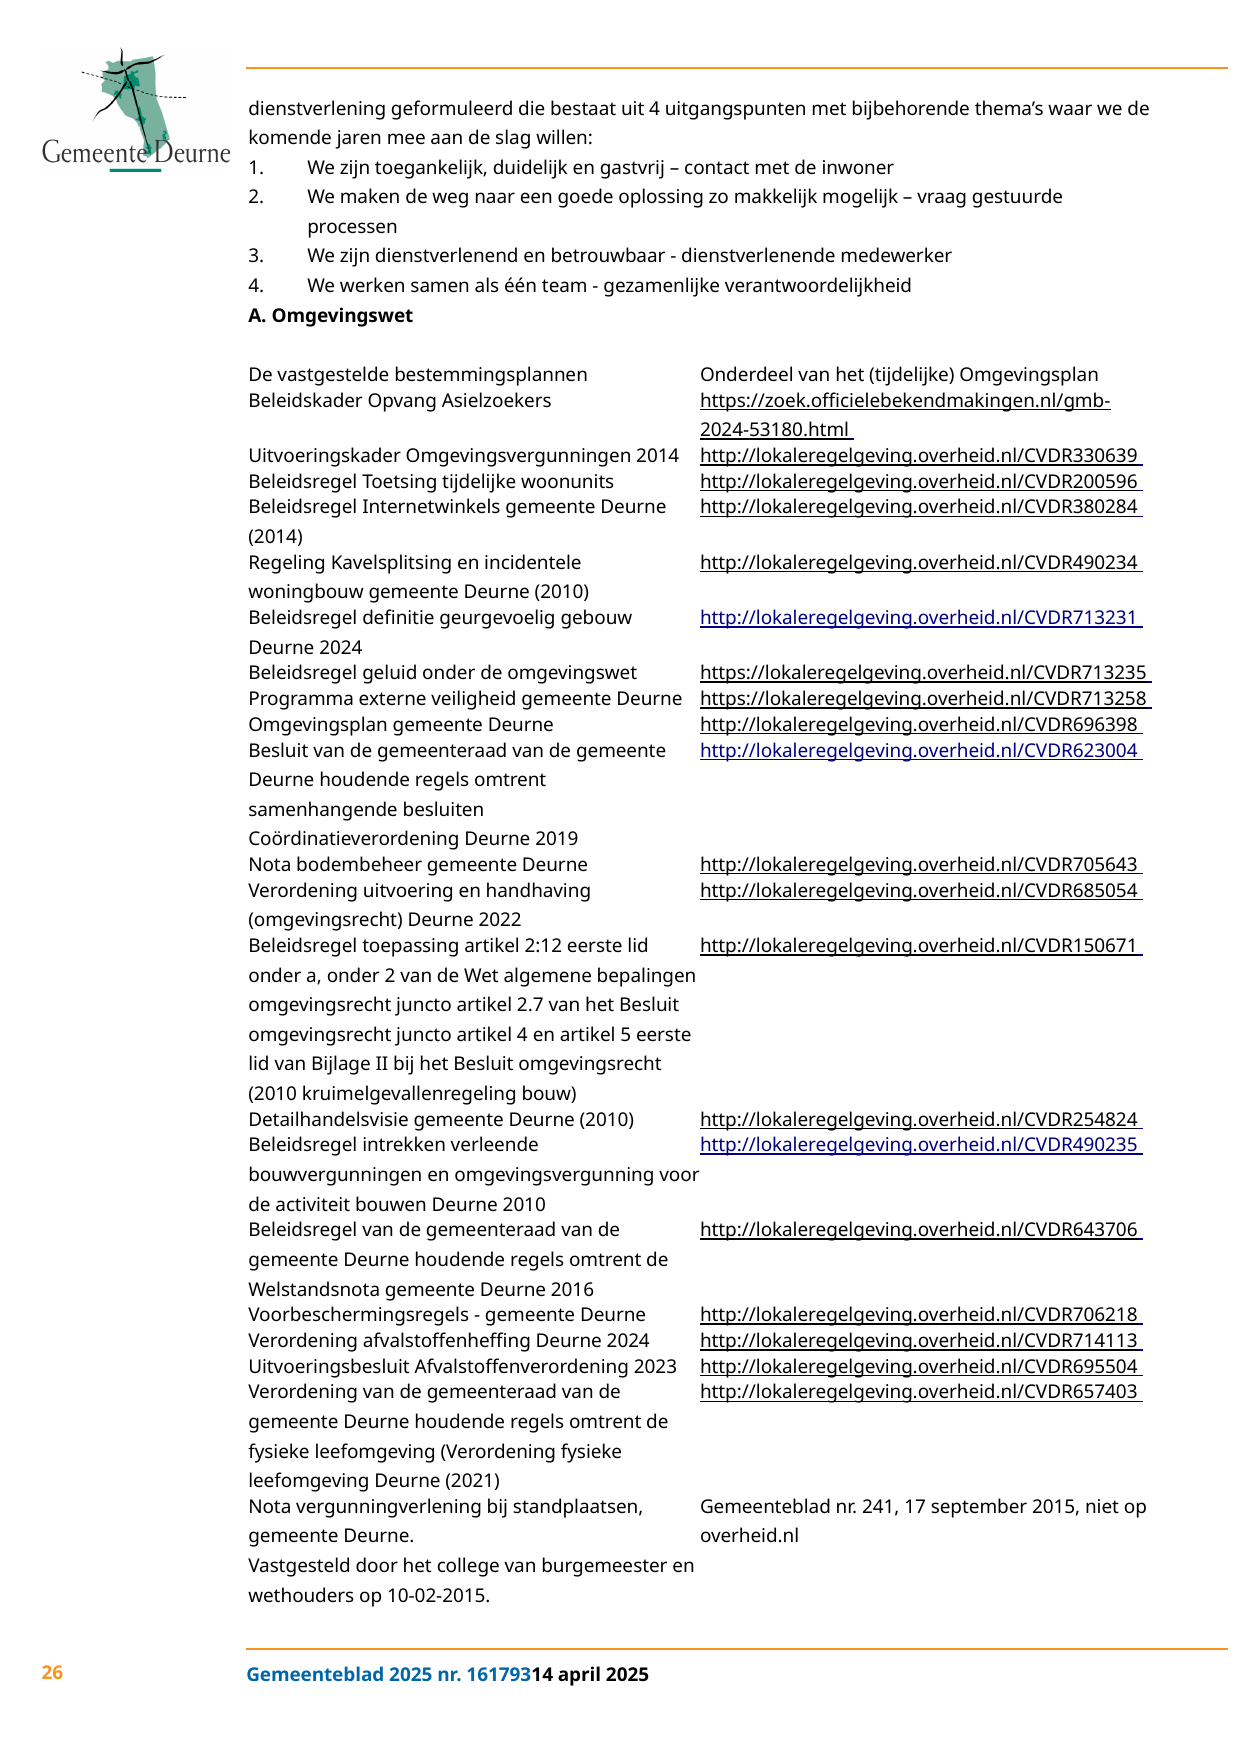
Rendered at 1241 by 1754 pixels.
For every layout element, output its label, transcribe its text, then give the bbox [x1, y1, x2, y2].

table_cell Voorbeschermingsregels - gemeente Deurne [248, 1301, 700, 1327]
list We zijn toegankelijk, duidelijk en gastvrij – contact met de inwoner [248, 154, 1152, 180]
list We werken samen als één team - gezamenlijke verantwoordelijkheid [248, 272, 1152, 298]
table_cell http://lokaleregelgeving.overheid.nl/CVDR643706 [700, 1217, 1152, 1301]
table_cell Programma externe veiligheid gemeente Deurne [248, 685, 700, 711]
table_cell Gemeenteblad nr. 241, 17 september 2015, niet op overheid.nl [700, 1493, 1152, 1608]
table_cell http://lokaleregelgeving.overheid.nl/CVDR150671 [700, 932, 1152, 1106]
table_cell Beleidsregel Internetwinkels gemeente Deurne (2014) [248, 494, 700, 549]
table_cell Besluit van de gemeenteraad van de gemeente Deurne houdende regels omtrent samenhangende besluiten Coördinatieverordening Deurne 2019 [248, 737, 700, 851]
table_cell http://lokaleregelgeving.overheid.nl/CVDR696398 [700, 711, 1152, 737]
table_cell Nota vergunningverlening bij standplaatsen, gemeente Deurne. Vastgesteld door het college van burgemeester en wethouders op 10-02-2015. [248, 1493, 700, 1608]
table_cell Verordening uitvoering en handhaving (omgevingsrecht) Deurne 2022 [248, 877, 700, 932]
table_cell Beleidsregel toepassing artikel 2:12 eerste lid onder a, onder 2 van de Wet algemene bepalingen omgevingsrecht juncto artikel 2.7 van het Besluit omgevingsrecht juncto artikel 4 en artikel 5 eerste lid van Bijlage II bij het Besluit omgevingsrecht (2010 kruimelgevallenregeling bouw) [248, 932, 700, 1106]
table_cell http://lokaleregelgeving.overheid.nl/CVDR254824 [700, 1106, 1152, 1132]
table_cell http://lokaleregelgeving.overheid.nl/CVDR685054 [700, 877, 1152, 932]
table_header De vastgestelde bestemmingsplannen [248, 361, 700, 387]
table_header Onderdeel van het (tijdelijke) Omgevingsplan [700, 361, 1152, 387]
table_cell http://lokaleregelgeving.overheid.nl/CVDR490234 [700, 549, 1152, 604]
table_cell Verordening afvalstoffenheffing Deurne 2024 [248, 1327, 700, 1353]
table_cell http://lokaleregelgeving.overheid.nl/CVDR695504 [700, 1353, 1152, 1379]
list We maken de weg naar een goede oplossing zo makkelijk mogelijk – vraag gestuurde processen [248, 183, 1152, 239]
table_cell Omgevingsplan gemeente Deurne [248, 711, 700, 737]
table_cell Nota bodembeheer gemeente Deurne [248, 851, 700, 877]
table_cell Uitvoeringskader Omgevingsvergunningen 2014 [248, 442, 700, 468]
table_cell http://lokaleregelgeving.overheid.nl/CVDR330639 [700, 442, 1152, 468]
table_cell Uitvoeringsbesluit Afvalstoffenverordening 2023 [248, 1353, 700, 1379]
table_cell http://lokaleregelgeving.overheid.nl/CVDR380284 [700, 494, 1152, 549]
table_cell https://zoek.officielebekendmakingen.nl/gmb-2024-53180.html [700, 387, 1152, 442]
table_cell https://lokaleregelgeving.overheid.nl/CVDR713258 [700, 685, 1152, 707]
table_cell Beleidskader Opvang Asielzoekers [248, 387, 700, 442]
picture [41, 47, 231, 172]
table_cell Beleidsregel Toetsing tijdelijke woonunits [248, 468, 700, 494]
text dienstverlening geformuleerd die bestaat uit 4 uitgangspunten met bijbehorende thema’s waar we de komende jaren mee aan de slag willen: [248, 95, 1152, 150]
table_cell http://lokaleregelgeving.overheid.nl/CVDR200596 [700, 468, 1152, 494]
table_cell http://lokaleregelgeving.overheid.nl/CVDR705643 [700, 851, 1152, 877]
table_cell https://lokaleregelgeving.overheid.nl/CVDR713235 [700, 660, 1152, 681]
table_cell http://lokaleregelgeving.overheid.nl/CVDR714113 [700, 1327, 1152, 1353]
table_cell http://lokaleregelgeving.overheid.nl/CVDR657403 [700, 1379, 1152, 1493]
table_cell Beleidsregel geluid onder de omgevingswet [248, 660, 700, 685]
list We zijn dienstverlenend en betrouwbaar - dienstverlenende medewerker [248, 243, 1152, 268]
table_cell http://lokaleregelgeving.overheid.nl/CVDR623004 [700, 737, 1152, 851]
table_cell Detailhandelsvisie gemeente Deurne (2010) [248, 1106, 700, 1132]
table_cell Regeling Kavelsplitsing en incidentele woningbouw gemeente Deurne (2010) [248, 549, 700, 604]
table_cell http://lokaleregelgeving.overheid.nl/CVDR713231 [700, 604, 1152, 659]
table_cell Verordening van de gemeenteraad van de gemeente Deurne houdende regels omtrent de fysieke leefomgeving (Verordening fysieke leefomgeving Deurne (2021) [248, 1379, 700, 1493]
table_cell http://lokaleregelgeving.overheid.nl/CVDR490235 [700, 1132, 1152, 1217]
table_cell http://lokaleregelgeving.overheid.nl/CVDR706218 [700, 1301, 1152, 1327]
table_cell Beleidsregel definitie geurgevoelig gebouw Deurne 2024 [248, 604, 700, 659]
table_cell Beleidsregel van de gemeenteraad van de gemeente Deurne houdende regels omtrent de Welstandsnota gemeente Deurne 2016 [248, 1217, 700, 1301]
text A. Omgevingswet [248, 302, 1152, 328]
table_cell Beleidsregel intrekken verleende bouwvergunningen en omgevingsvergunning voor de activiteit bouwen Deurne 2010 [248, 1132, 700, 1217]
